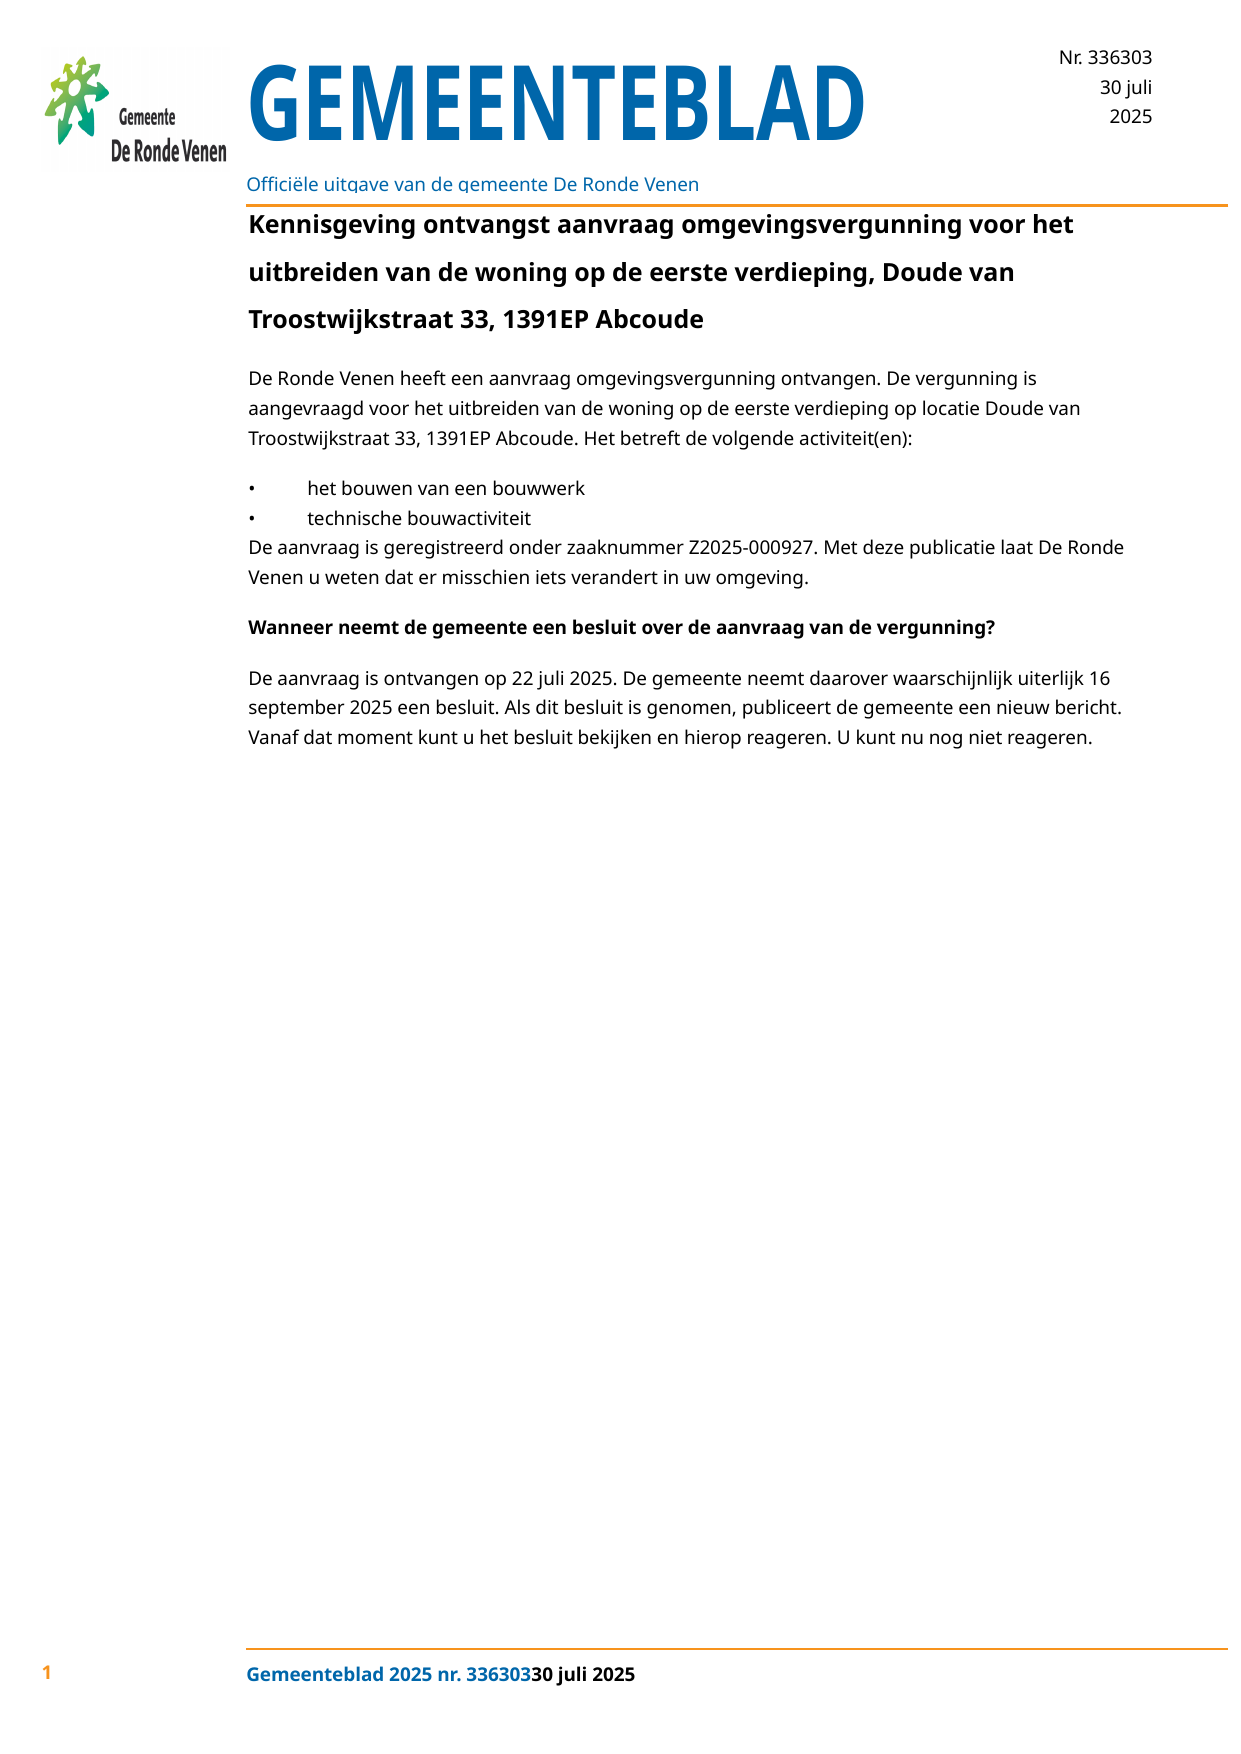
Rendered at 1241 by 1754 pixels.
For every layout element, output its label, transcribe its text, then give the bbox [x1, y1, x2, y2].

text De aanvraag is ontvangen op 22 juli 2025. De gemeente neemt daarover waarschijnlijk uiterlijk 16 september 2025 een besluit. Als dit besluit is genomen, publiceert de gemeente een nieuw bericht. Vanaf dat moment kunt u het besluit bekijken en hierop reageren. U kunt nu nog niet reageren. [248, 665, 1152, 749]
picture [41, 47, 231, 172]
list technische bouwactiviteit [248, 505, 1152, 530]
text Wanneer neemt de gemeente een besluit over de aanvraag van de vergunning? [248, 614, 1152, 640]
text De aanvraag is geregistreerd onder zaaknummer Z2025-000927. Met deze publicatie laat De Ronde Venen u weten dat er misschien iets verandert in uw omgeving. [248, 534, 1152, 589]
text Kennisgeving ontvangst aanvraag omgevingsvergunning voor het uitbreiden van de woning op de eerste verdieping, Doude van Troostwijkstraat 33, 1391EP Abcoude [248, 207, 1152, 336]
list het bouwen van een bouwwerk [248, 475, 1152, 501]
text De Ronde Venen heeft een aanvraag omgevingsvergunning ontvangen. De vergunning is aangevraagd voor het uitbreiden van de woning op de eerste verdieping op locatie Doude van Troostwijkstraat 33, 1391EP Abcoude. Het betreft de volgende activiteit(en): [248, 366, 1152, 450]
